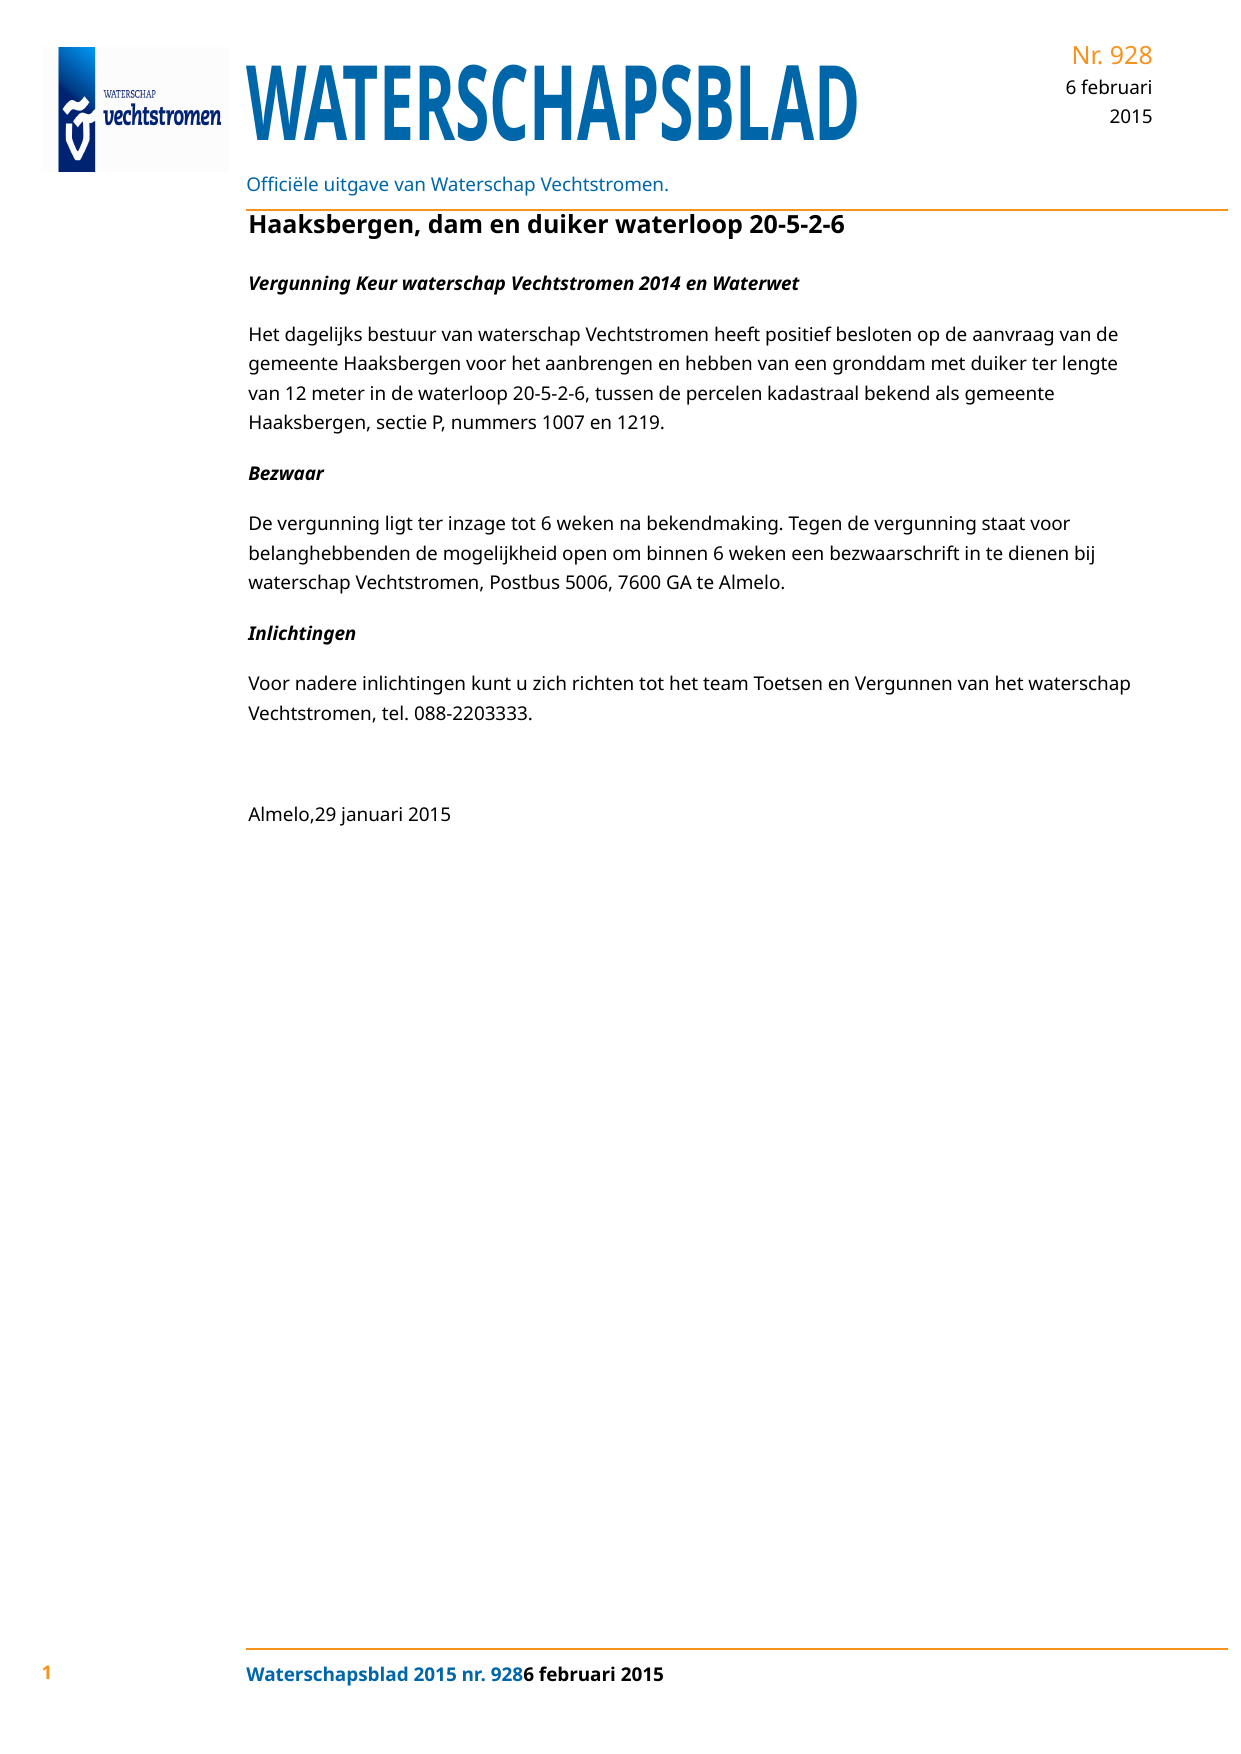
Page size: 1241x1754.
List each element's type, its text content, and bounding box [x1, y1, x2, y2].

text Voor nadere inlichtingen kunt u zich richten tot het team Toetsen en Vergunnen van het waterschap Vechtstromen, tel. 088-2203333. [248, 670, 1152, 726]
text Almelo,29 januari 2015 [248, 801, 1152, 826]
text Haaksbergen, dam en duiker waterloop 20-5-2-6 [248, 211, 1152, 241]
text De vergunning ligt ter inzage tot 6 weken na bekendmaking. Tegen de vergunning staat voor belanghebbenden de mogelijkheid open om binnen 6 weken een bezwaarschrift in te dienen bij waterschap Vechtstromen, Postbus 5006, 7600 GA te Almelo. [248, 510, 1152, 595]
text Het dagelijks bestuur van waterschap Vechtstromen heeft positief besloten op de aanvraag van de gemeente Haaksbergen voor het aanbrengen en hebben van een gronddam met duiker ter lengte van 12 meter in de waterloop 20-5-2-6, tussen de percelen kadastraal bekend als gemeente Haaksbergen, sectie P, nummers 1007 en 1219. [248, 321, 1152, 435]
picture [41, 47, 231, 172]
text Inlichtingen [248, 620, 1152, 646]
text Vergunning Keur waterschap Vechtstromen 2014 en Waterwet [248, 270, 1152, 296]
text Bezwaar [248, 460, 1152, 486]
